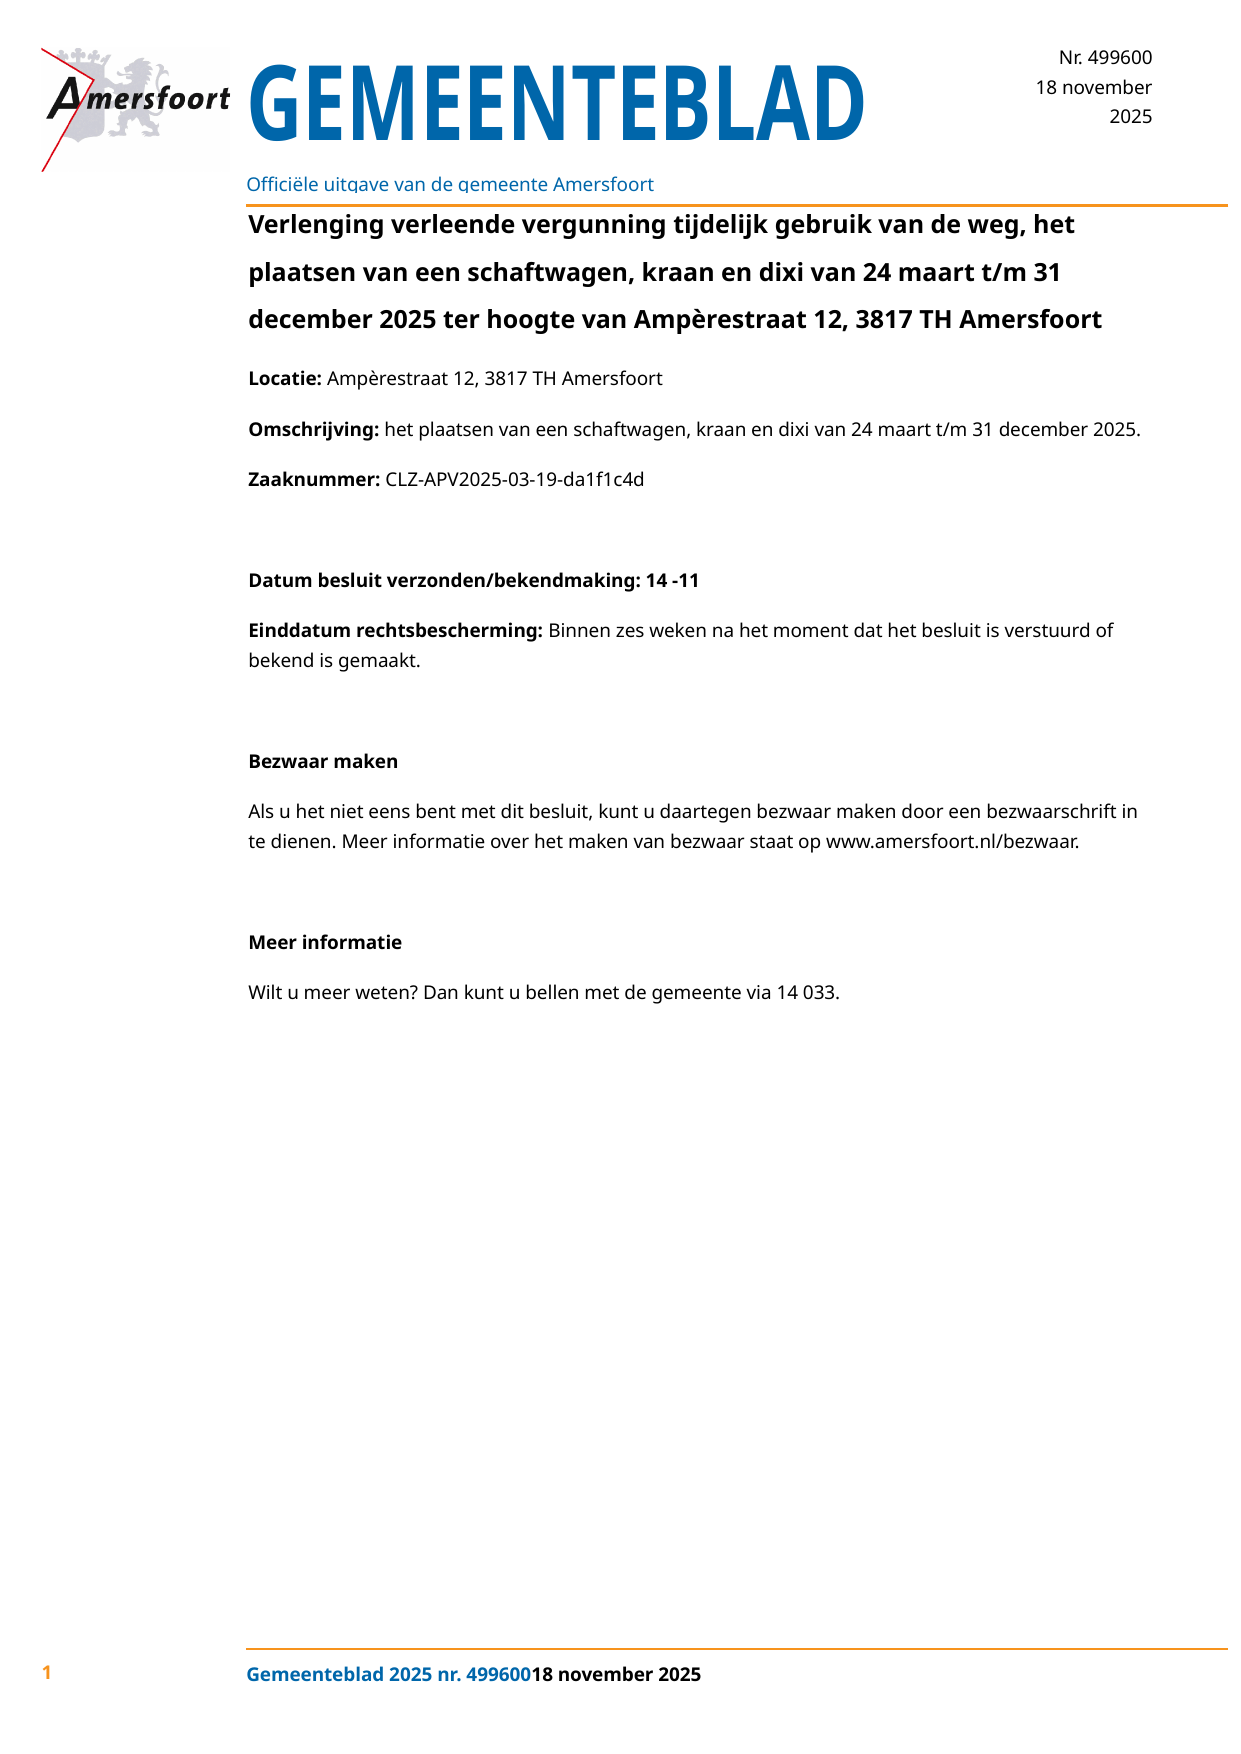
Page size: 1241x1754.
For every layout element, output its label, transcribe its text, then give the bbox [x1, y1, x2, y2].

text Meer informatie [248, 929, 1152, 954]
text Bezwaar maken [248, 748, 1152, 774]
text Omschrijving: het plaatsen van een schaftwagen, kraan en dixi van 24 maart t/m 31 december 2025. [248, 416, 1152, 442]
text Einddatum rechtsbescherming: Binnen zes weken na het moment dat het besluit is verstuurd of bekend is gemaakt. [248, 618, 1152, 673]
text Verlenging verleende vergunning tijdelijk gebruik van de weg, het plaatsen van een schaftwagen, kraan en dixi van 24 maart t/m 31 december 2025 ter hoogte van Ampèrestraat 12, 3817 TH Amersfoort [248, 207, 1152, 336]
text Datum besluit verzonden/bekendmaking: 14 -11 [248, 567, 1152, 593]
text Als u het niet eens bent met dit besluit, kunt u daartegen bezwaar maken door een bezwaarschrift in te dienen. Meer informatie over het maken van bezwaar staat op www.amersfoort.nl/bezwaar. [248, 798, 1152, 854]
text Wilt u meer weten? Dan kunt u bellen met de gemeente via 14 033. [248, 979, 1152, 1005]
text Zaaknummer: CLZ-APV2025-03-19-da1f1c4d [248, 466, 1152, 492]
picture [41, 47, 231, 172]
text Locatie: Ampèrestraat 12, 3817 TH Amersfoort [248, 366, 1152, 391]
